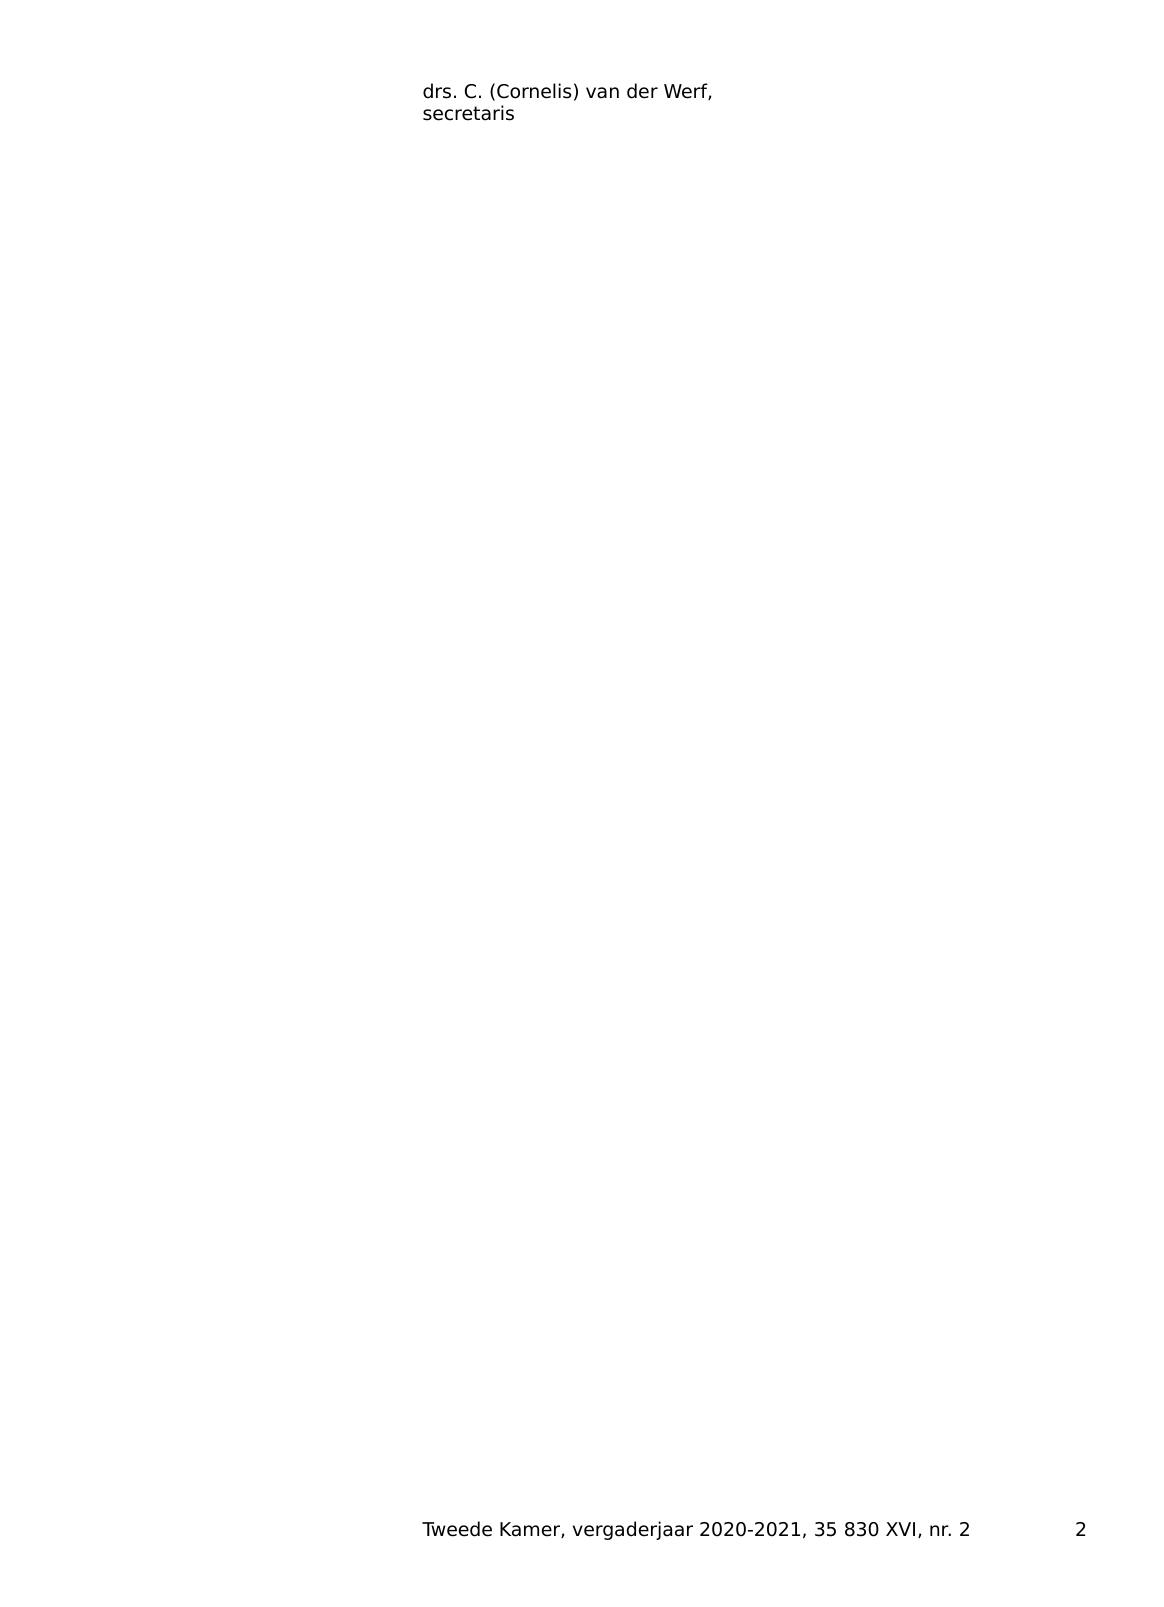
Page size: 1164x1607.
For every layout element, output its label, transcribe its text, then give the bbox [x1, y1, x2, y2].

text drs. C. (Cornelis) van der Werf, secretaris [422, 59, 1087, 125]
